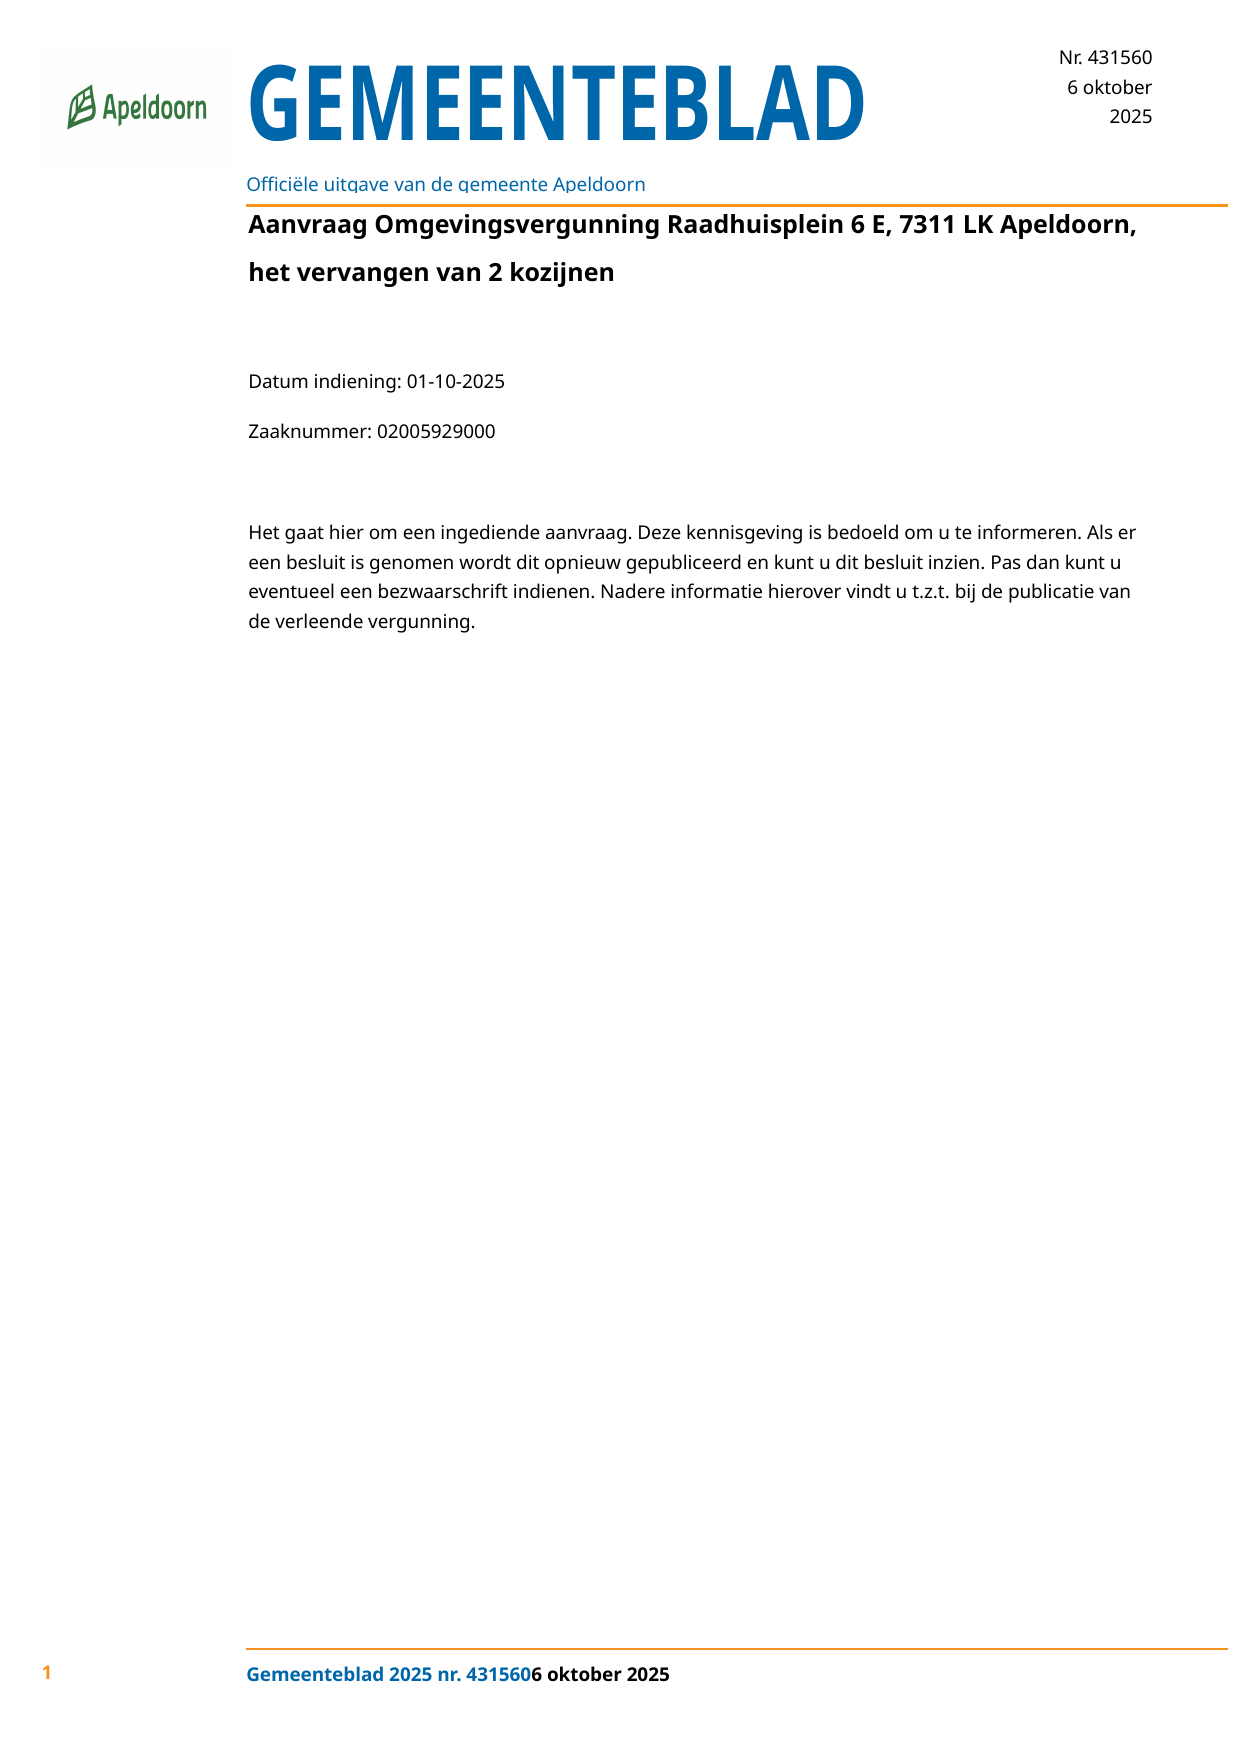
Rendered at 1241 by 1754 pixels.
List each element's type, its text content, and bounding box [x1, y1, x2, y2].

text Aanvraag Omgevingsvergunning Raadhuisplein 6 E, 7311 LK Apeldoorn, het vervangen van 2 kozijnen [248, 207, 1152, 288]
text Datum indiening: 01-10-2025 [248, 368, 1152, 394]
text Het gaat hier om een ingediende aanvraag. Deze kennisgeving is bedoeld om u te informeren. Als er een besluit is genomen wordt dit opnieuw gepubliceerd en kunt u dit besluit inzien. Pas dan kunt u eventueel een bezwaarschrift indienen. Nadere informatie hierover vindt u t.z.t. bij de publicatie van de verleende vergunning. [248, 519, 1152, 634]
text Zaaknummer: 02005929000 [248, 419, 1152, 444]
picture [41, 47, 231, 172]
